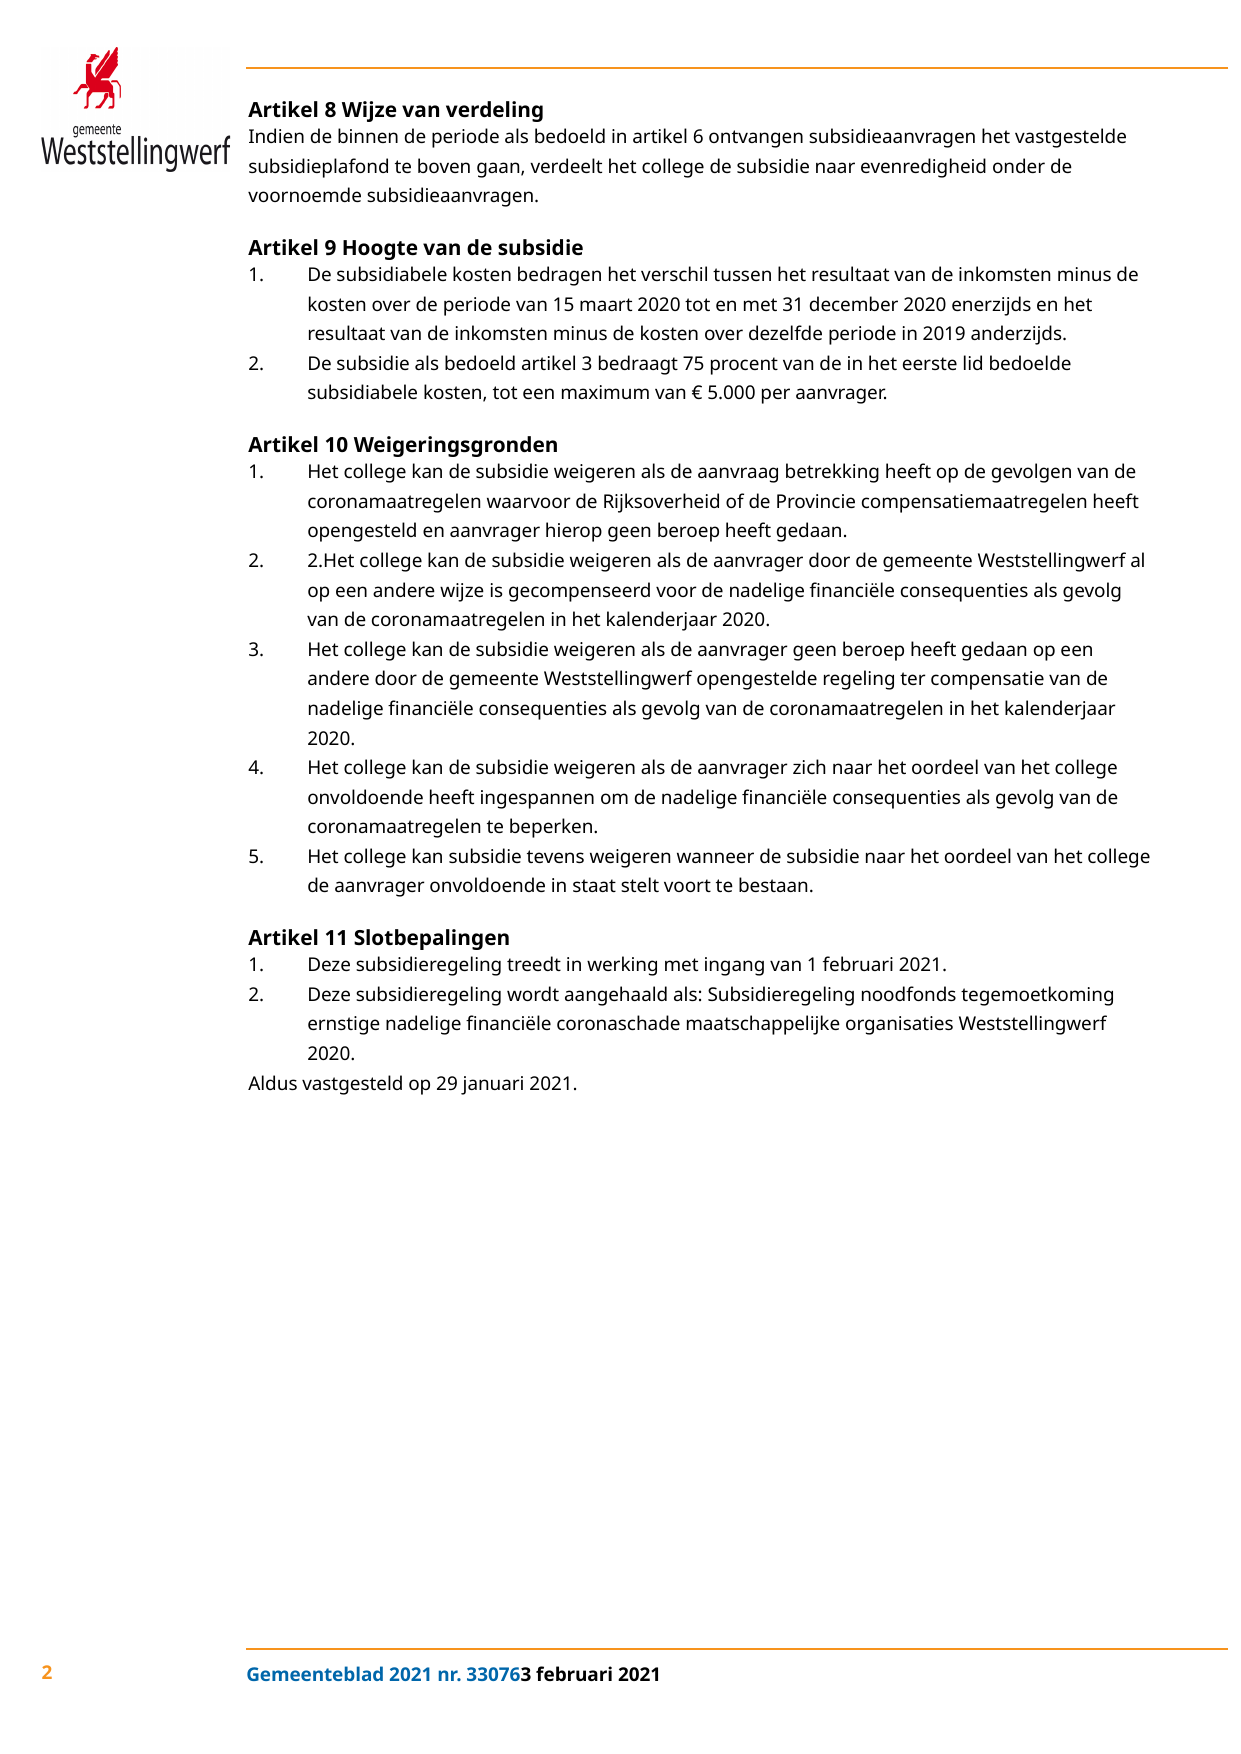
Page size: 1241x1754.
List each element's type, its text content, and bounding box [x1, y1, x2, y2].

picture [41, 47, 231, 172]
list Het college kan subsidie tevens weigeren wanneer de subsidie naar het oordeel van het college de aanvrager onvoldoende in staat stelt voort te bestaan. [248, 843, 1152, 898]
list Deze subsidieregeling wordt aangehaald als: Subsidieregeling noodfonds tegemoetkoming ernstige nadelige financiële coronaschade maatschappelijke organisaties Weststellingwerf 2020. [248, 981, 1152, 1066]
text Artikel 10 Weigeringsgronden [248, 430, 1152, 458]
text Artikel 9 Hoogte van de subsidie [248, 233, 1152, 261]
text Aldus vastgesteld op 29 januari 2021. [248, 1070, 1152, 1096]
list 2.Het college kan de subsidie weigeren als de aanvrager door de gemeente Weststellingwerf al op een andere wijze is gecompenseerd voor de nadelige financiële consequenties als gevolg van de coronamaatregelen in het kalenderjaar 2020. [248, 547, 1152, 632]
list Het college kan de subsidie weigeren als de aanvrager geen beroep heeft gedaan op een andere door de gemeente Weststellingwerf opengestelde regeling ter compensatie van de nadelige financiële consequenties als gevolg van de coronamaatregelen in het kalenderjaar 2020. [248, 636, 1152, 750]
text Artikel 11 Slotbepalingen [248, 923, 1152, 951]
list Het college kan de subsidie weigeren als de aanvrager zich naar het oordeel van het college onvoldoende heeft ingespannen om de nadelige financiële consequenties als gevolg van de coronamaatregelen te beperken. [248, 754, 1152, 839]
list Het college kan de subsidie weigeren als de aanvraag betrekking heeft op de gevolgen van de coronamaatregelen waarvoor de Rijksoverheid of de Provincie compensatiemaatregelen heeft opengesteld en aanvrager hierop geen beroep heeft gedaan. [248, 458, 1152, 543]
text Indien de binnen de periode als bedoeld in artikel 6 ontvangen subsidieaanvragen het vastgestelde subsidieplafond te boven gaan, verdeelt het college de subsidie naar evenredigheid onder de voornoemde subsidieaanvragen. [248, 123, 1152, 208]
list Deze subsidieregeling treedt in werking met ingang van 1 februari 2021. [248, 951, 1152, 977]
list De subsidie als bedoeld artikel 3 bedraagt 75 procent van de in het eerste lid bedoelde subsidiabele kosten, tot een maximum van € 5.000 per aanvrager. [248, 350, 1152, 405]
list De subsidiabele kosten bedragen het verschil tussen het resultaat van de inkomsten minus de kosten over de periode van 15 maart 2020 tot en met 31 december 2020 enerzijds en het resultaat van de inkomsten minus de kosten over dezelfde periode in 2019 anderzijds. [248, 261, 1152, 346]
text Artikel 8 Wijze van verdeling [248, 95, 1152, 123]
